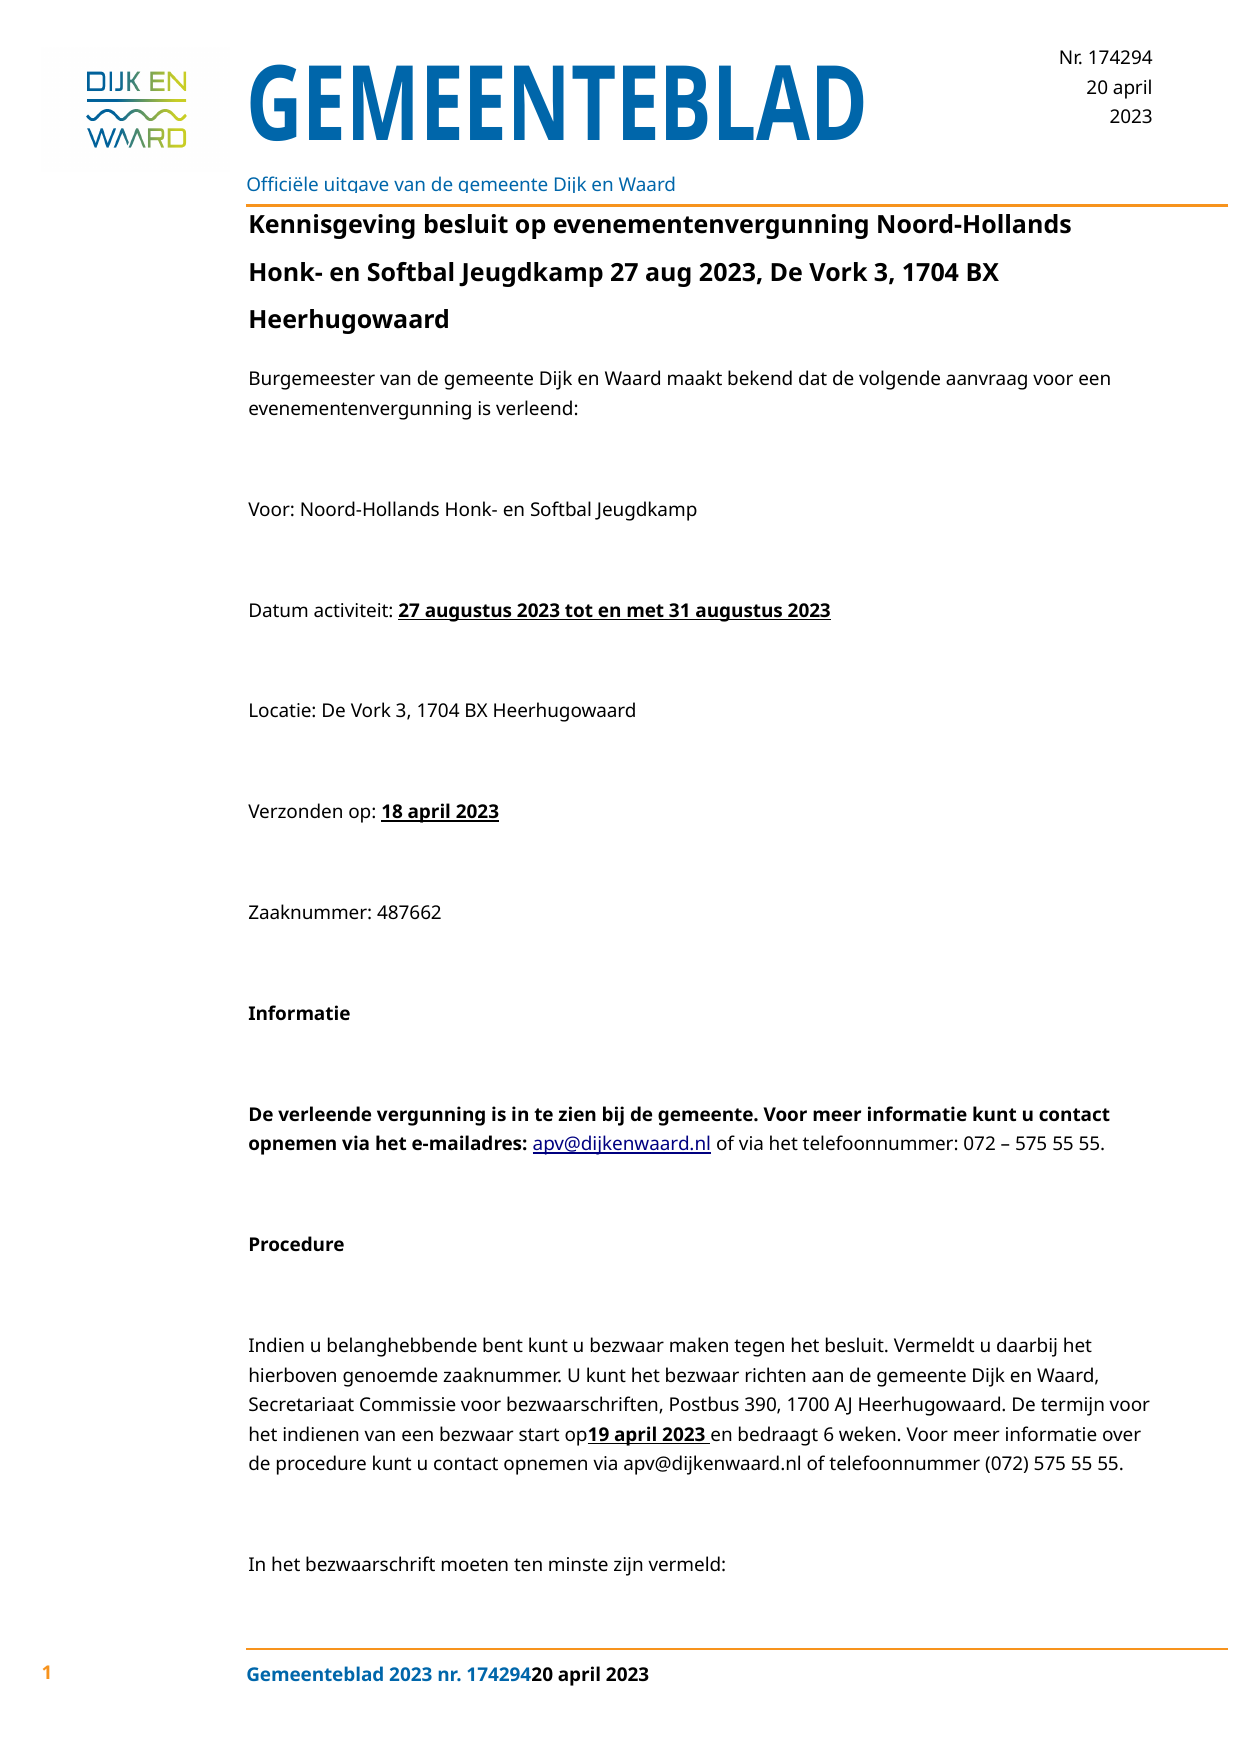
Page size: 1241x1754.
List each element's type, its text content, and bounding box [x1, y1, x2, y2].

text Indien u belanghebbende bent kunt u bezwaar maken tegen het besluit. Vermeldt u daarbij het hierboven genoemde zaaknummer. U kunt het bezwaar richten aan de gemeente Dijk en Waard, Secretariaat Commissie voor bezwaarschriften, Postbus 390, 1700 AJ Heerhugowaard. De termijn voor het indienen van een bezwaar start op19 april 2023 en bedraagt 6 weken. Voor meer informatie over de procedure kunt u contact opnemen via apv@dijkenwaard.nl of telefoonnummer (072) 575 55 55. [248, 1332, 1152, 1476]
text Kennisgeving besluit op evenementenvergunning Noord-Hollands Honk- en Softbal Jeugdkamp 27 aug 2023, De Vork 3, 1704 BX Heerhugowaard [248, 207, 1152, 336]
text Informatie [248, 1000, 1152, 1026]
text In het bezwaarschrift moeten ten minste zijn vermeld: [248, 1551, 1152, 1577]
text Zaaknummer: 487662 [248, 899, 1152, 925]
text Datum activiteit: 27 augustus 2023 tot en met 31 augustus 2023 [248, 597, 1152, 622]
text De verleende vergunning is in te zien bij de gemeente. Voor meer informatie kunt u contact opnemen via het e-mailadres: apv@dijkenwaard.nl of via het telefoonnummer: 072 – 575 55 55. [248, 1101, 1152, 1156]
text Voor: Noord-Hollands Honk- en Softbal Jeugdkamp [248, 496, 1152, 522]
text Locatie: De Vork 3, 1704 BX Heerhugowaard [248, 698, 1152, 723]
text Verzonden op: 18 april 2023 [248, 798, 1152, 824]
text Procedure [248, 1231, 1152, 1257]
text Burgemeester van de gemeente Dijk en Waard maakt bekend dat de volgende aanvraag voor een evenementenvergunning is verleend: [248, 366, 1152, 421]
picture [41, 47, 231, 172]
